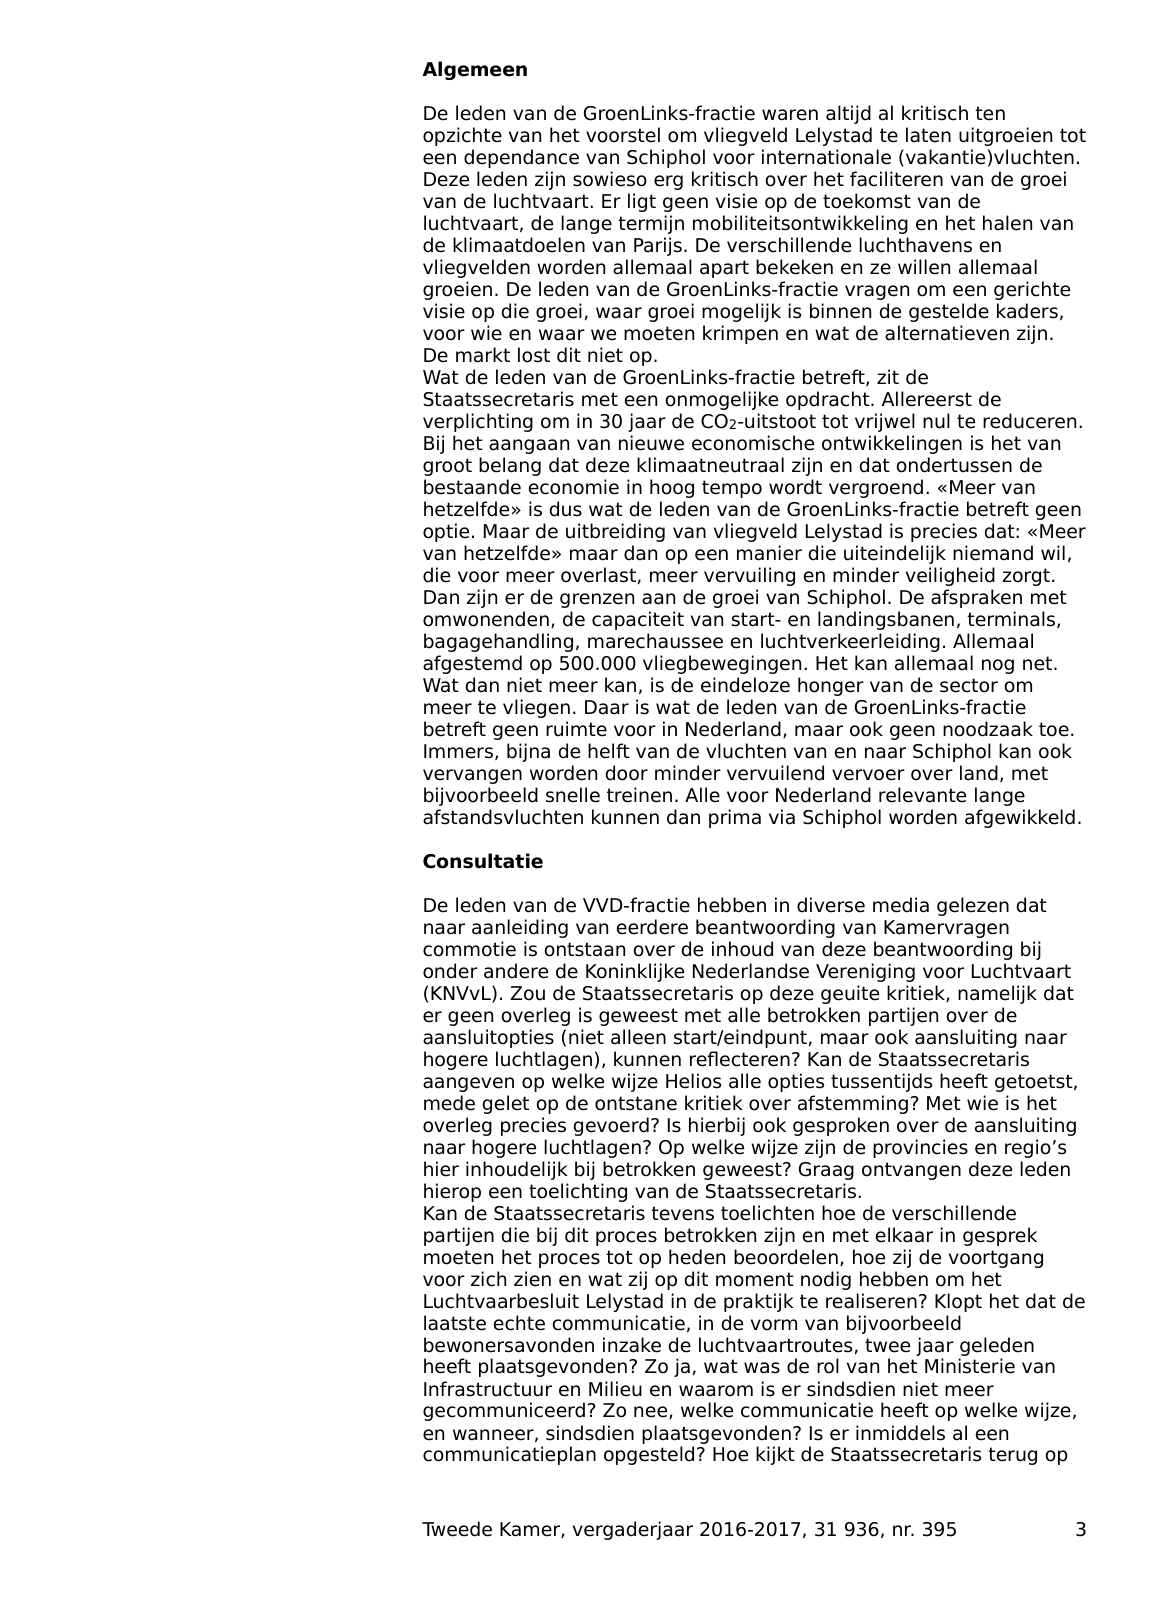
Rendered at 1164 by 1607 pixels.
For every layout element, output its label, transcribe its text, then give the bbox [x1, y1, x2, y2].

subtitle Consultatie [422, 851, 1087, 873]
subtitle Algemeen [422, 59, 1087, 81]
text Kan de Staatssecretaris tevens toelichten hoe de verschillende partijen die bij dit proces betrokken zijn en met elkaar in gesprek moeten het proces tot op heden beoordelen, hoe zij de voortgang voor zich zien en wat zij op dit moment nodig hebben om het Luchtvaarbesluit Lelystad in de praktijk te realiseren? Klopt het dat de laatste echte communicatie, in de vorm van bijvoorbeeld bewonersavonden inzake de luchtvaartroutes, twee jaar geleden heeft plaatsgevonden? Zo ja, wat was de rol van het Ministerie van Infrastructuur en Milieu en waarom is er sindsdien niet meer gecommuniceerd? Zo nee, welke communicatie heeft op welke wijze, en wanneer, sindsdien plaatsgevonden? Is er inmiddels al een communicatieplan opgesteld? Hoe kijkt de Staatssecretaris terug op [422, 1203, 1087, 1466]
text De leden van de GroenLinks-fractie waren altijd al kritisch ten opzichte van het voorstel om vliegveld Lelystad te laten uitgroeien tot een dependance van Schiphol voor internationale (vakantie)vluchten. Deze leden zijn sowieso erg kritisch over het faciliteren van de groei van de luchtvaart. Er ligt geen visie op de toekomst van de luchtvaart, de lange termijn mobiliteitsontwikkeling en het halen van de klimaatdoelen van Parijs. De verschillende luchthavens en vliegvelden worden allemaal apart bekeken en ze willen allemaal groeien. De leden van de GroenLinks-fractie vragen om een gerichte visie op die groei, waar groei mogelijk is binnen de gestelde kaders, voor wie en waar we moeten krimpen en wat de alternatieven zijn. De markt lost dit niet op. [422, 103, 1087, 367]
text Wat de leden van de GroenLinks-fractie betreft, zit de Staatssecretaris met een onmogelijke opdracht. Allereerst de verplichting om in 30 jaar de CO2-uitstoot tot vrijwel nul te reduceren. Bij het aangaan van nieuwe economische ontwikkelingen is het van groot belang dat deze klimaatneutraal zijn en dat ondertussen de bestaande economie in hoog tempo wordt vergroend. «Meer van hetzelfde» is dus wat de leden van de GroenLinks-fractie betreft geen optie. Maar de uitbreiding van vliegveld Lelystad is precies dat: «Meer van hetzelfde» maar dan op een manier die uiteindelijk niemand wil, die voor meer overlast, meer vervuiling en minder veiligheid zorgt. [422, 367, 1087, 587]
text De leden van de VVD-fractie hebben in diverse media gelezen dat naar aanleiding van eerdere beantwoording van Kamervragen commotie is ontstaan over de inhoud van deze beantwoording bij onder andere de Koninklijke Nederlandse Vereniging voor Luchtvaart (KNVvL). Zou de Staatssecretaris op deze geuite kritiek, namelijk dat er geen overleg is geweest met alle betrokken partijen over de aansluitopties (niet alleen start/eindpunt, maar ook aansluiting naar hogere luchtlagen), kunnen reflecteren? Kan de Staatssecretaris aangeven op welke wijze Helios alle opties tussentijds heeft getoetst, mede gelet op de ontstane kritiek over afstemming? Met wie is het overleg precies gevoerd? Is hierbij ook gesproken over de aansluiting naar hogere luchtlagen? Op welke wijze zijn de provincies en regio’s hier inhoudelijk bij betrokken geweest? Graag ontvangen deze leden hierop een toelichting van de Staatssecretaris. [422, 895, 1087, 1203]
text Dan zijn er de grenzen aan de groei van Schiphol. De afspraken met omwonenden, de capaciteit van start- en landingsbanen, terminals, bagagehandling, marechaussee en luchtverkeerleiding. Allemaal afgestemd op 500.000 vliegbewegingen. Het kan allemaal nog net. Wat dan niet meer kan, is de eindeloze honger van de sector om meer te vliegen. Daar is wat de leden van de GroenLinks-fractie betreft geen ruimte voor in Nederland, maar ook geen noodzaak toe. Immers, bijna de helft van de vluchten van en naar Schiphol kan ook vervangen worden door minder vervuilend vervoer over land, met bijvoorbeeld snelle treinen. Alle voor Nederland relevante lange afstandsvluchten kunnen dan prima via Schiphol worden afgewikkeld. [422, 587, 1087, 828]
